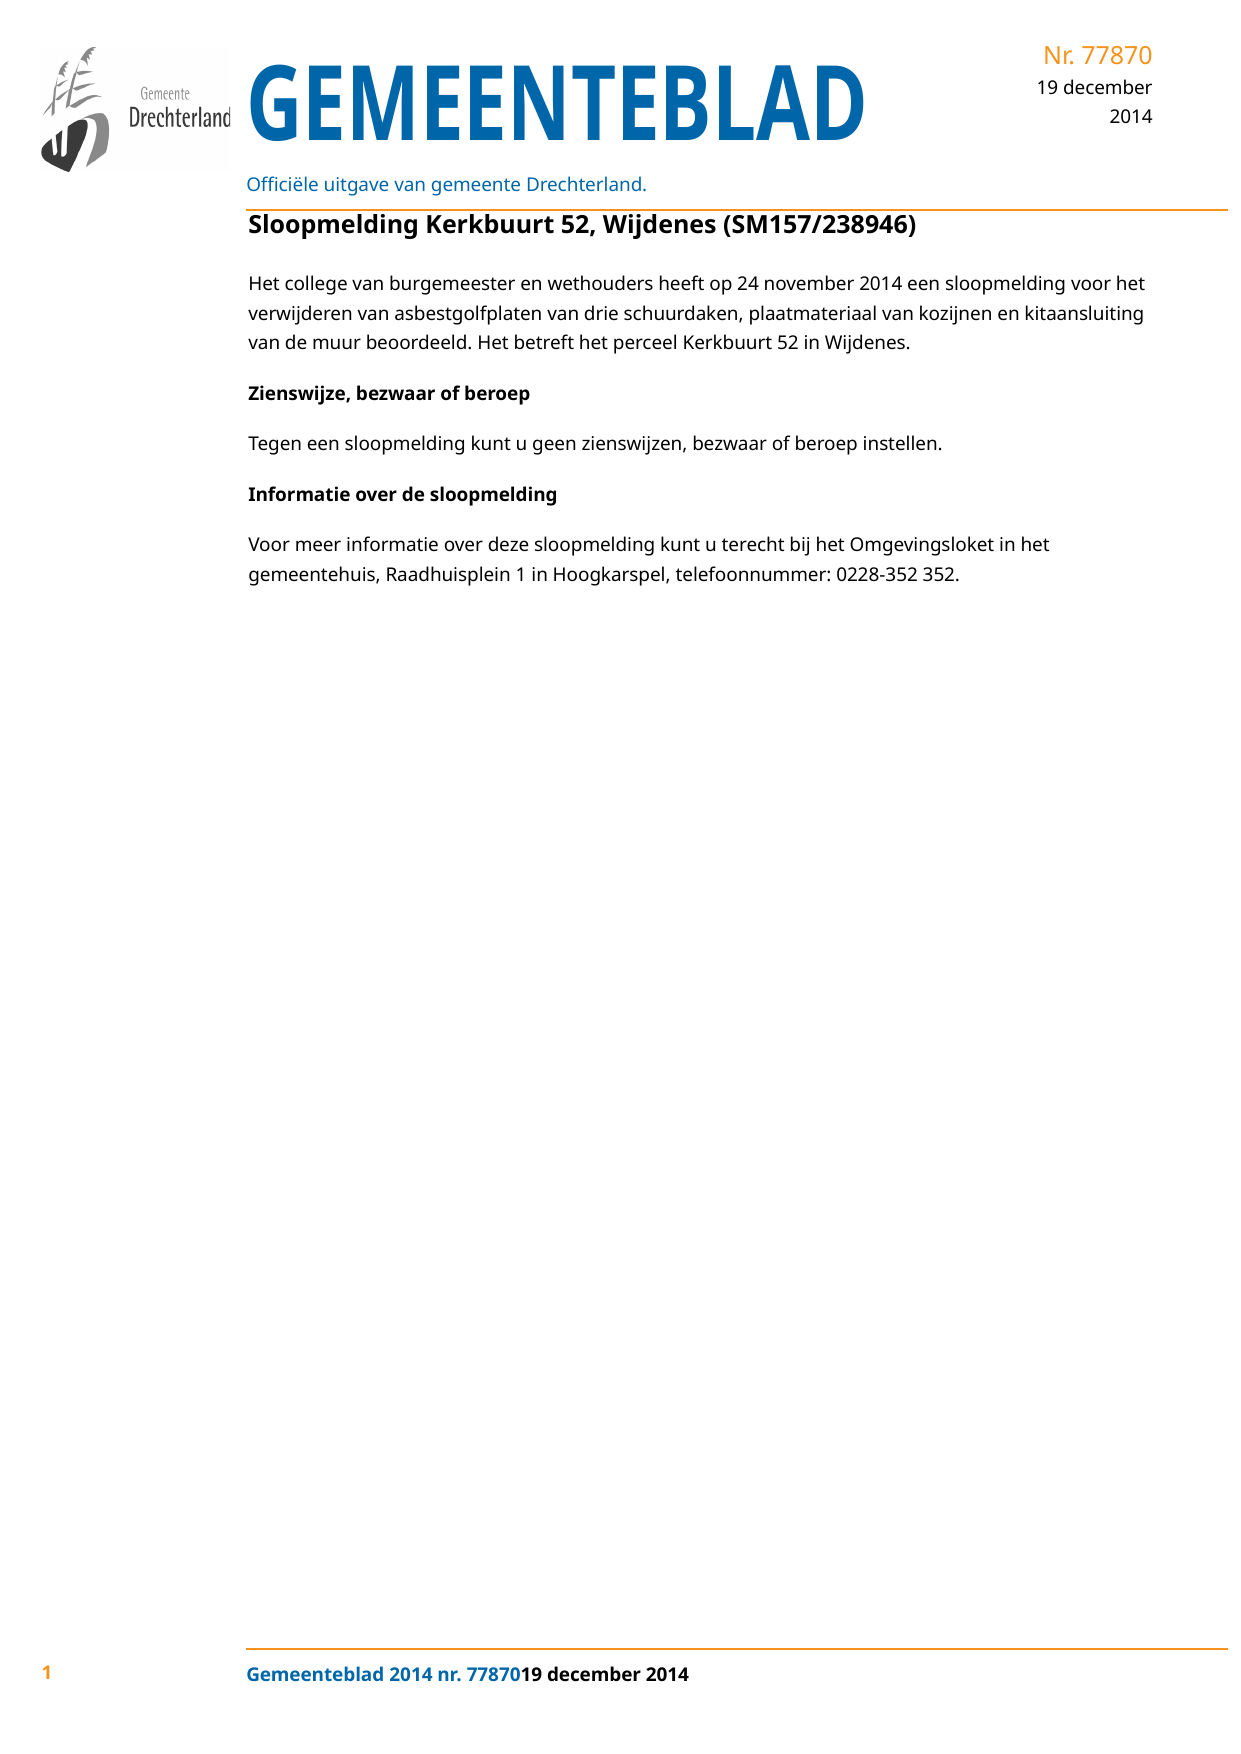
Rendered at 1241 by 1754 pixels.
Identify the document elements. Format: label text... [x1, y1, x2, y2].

text Informatie over de sloopmelding [248, 481, 1152, 506]
text Voor meer informatie over deze sloopmelding kunt u terecht bij het Omgevingsloket in het gemeentehuis, Raadhuisplein 1 in Hoogkarspel, telefoonnummer: 0228-352 352. [248, 531, 1152, 586]
text Tegen een sloopmelding kunt u geen zienswijzen, bezwaar of beroep instellen. [248, 430, 1152, 456]
text Het college van burgemeester en wethouders heeft op 24 november 2014 een sloopmelding voor het verwijderen van asbestgolfplaten van drie schuurdaken, plaatmateriaal van kozijnen en kitaansluiting van de muur beoordeeld. Het betreft het perceel Kerkbuurt 52 in Wijdenes. [248, 270, 1152, 355]
text Zienswijze, bezwaar of beroep [248, 380, 1152, 406]
text Sloopmelding Kerkbuurt 52, Wijdenes (SM157/238946) [248, 211, 1152, 241]
picture [41, 47, 231, 172]
